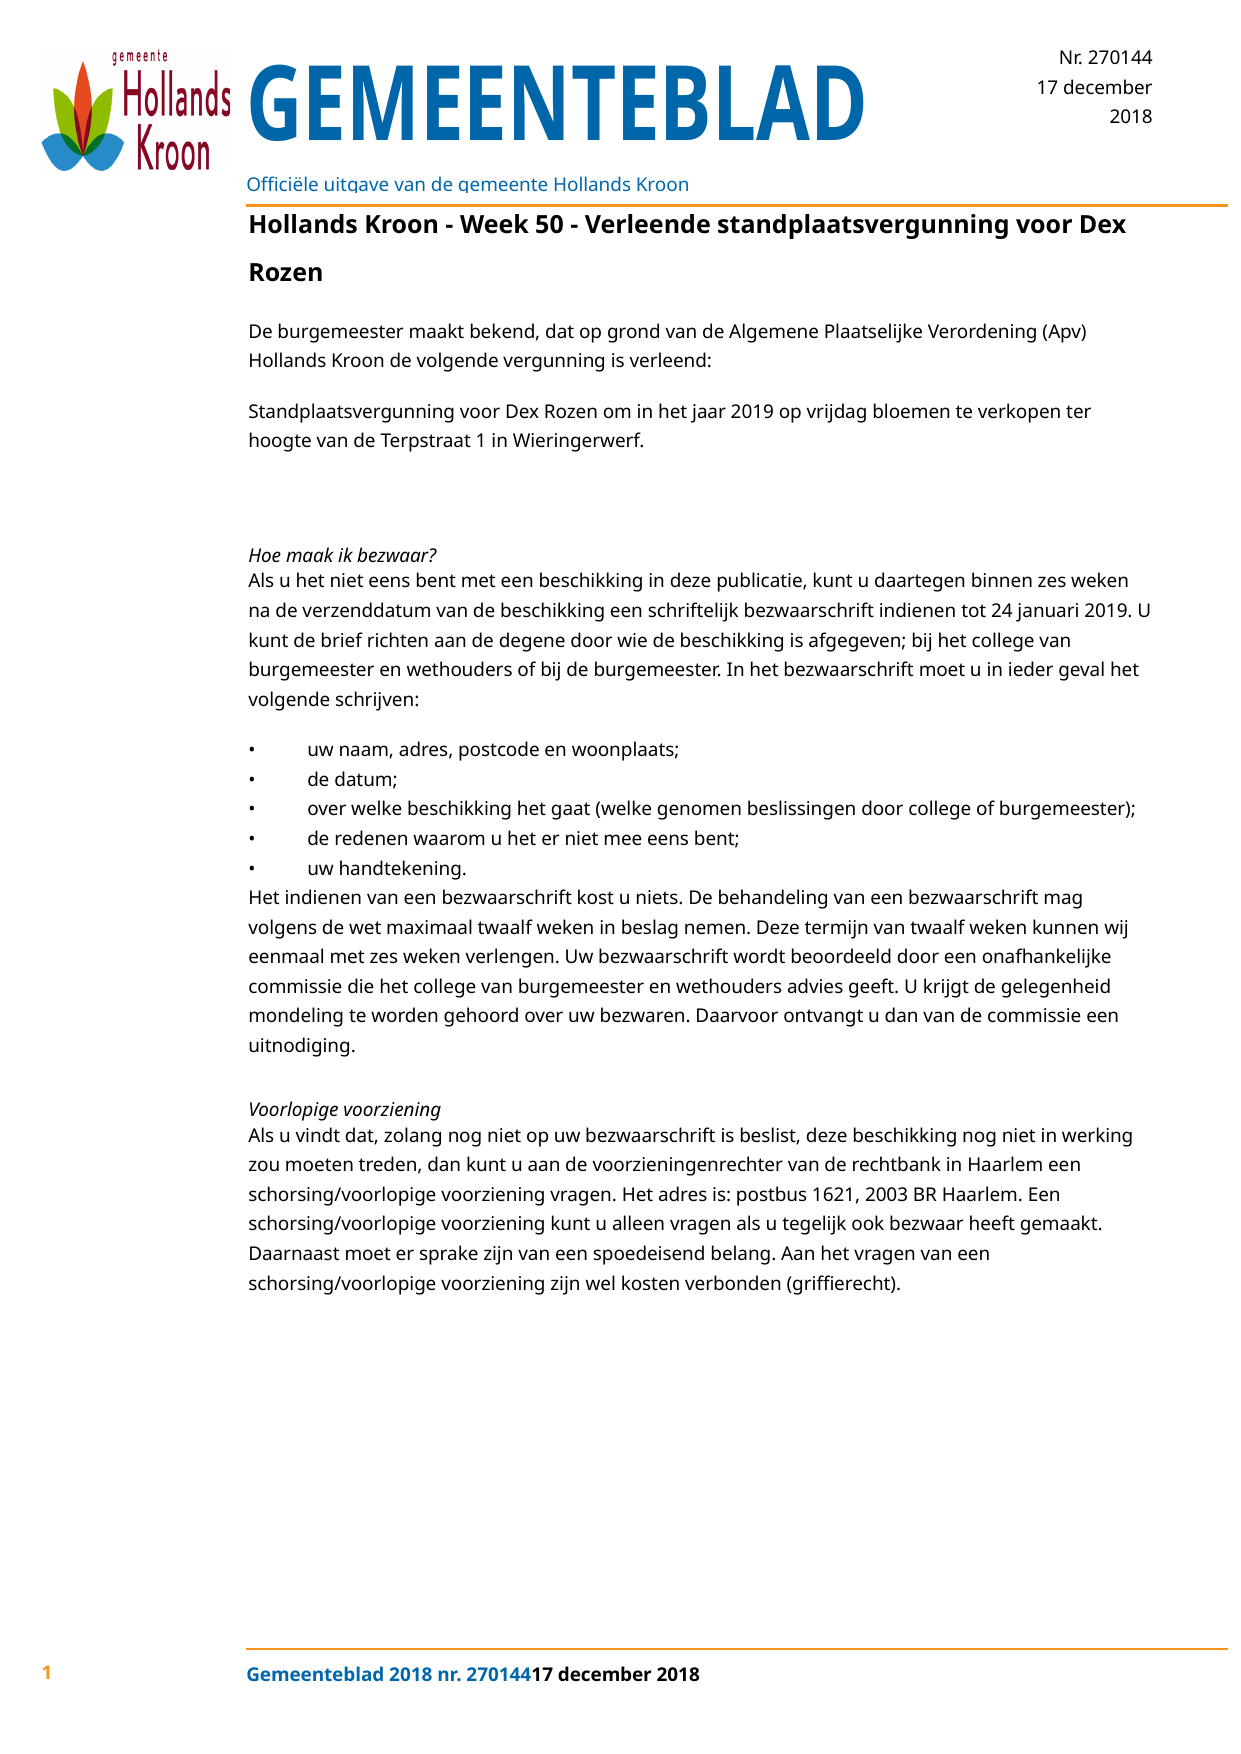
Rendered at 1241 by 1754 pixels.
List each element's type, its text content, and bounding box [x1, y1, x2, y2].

text Standplaatsvergunning voor Dex Rozen om in het jaar 2019 op vrijdag bloemen te verkopen ter hoogte van de Terpstraat 1 in Wieringerwerf. [248, 398, 1152, 453]
list de datum; [248, 766, 1152, 792]
text Het indienen van een bezwaarschrift kost u niets. De behandeling van een bezwaarschrift mag volgens de wet maximaal twaalf weken in beslag nemen. Deze termijn van twaalf weken kunnen wij eenmaal met zes weken verlengen. Uw bezwaarschrift wordt beoordeeld door een onafhankelijke commissie die het college van burgemeester en wethouders advies geeft. U krijgt de gelegenheid mondeling te worden gehoord over uw bezwaren. Daarvoor ontvangt u dan van de commissie een uitnodiging. [248, 884, 1152, 1058]
text Als u vindt dat, zolang nog niet op uw bezwaarschrift is beslist, deze beschikking nog niet in werking zou moeten treden, dan kunt u aan de voorzieningenrechter van de rechtbank in Haarlem een schorsing/voorlopige voorziening vragen. Het adres is: postbus 1621, 2003 BR Haarlem. Een schorsing/voorlopige voorziening kunt u alleen vragen als u tegelijk ook bezwaar heeft gemaakt. Daarnaast moet er sprake zijn van een spoedeisend belang. Aan het vragen van een schorsing/voorlopige voorziening zijn wel kosten verbonden (griffierecht). [248, 1122, 1152, 1296]
list de redenen waarom u het er niet mee eens bent; [248, 825, 1152, 851]
text Hollands Kroon - Week 50 - Verleende standplaatsvergunning voor Dex Rozen [248, 207, 1152, 288]
text De burgemeester maakt bekend, dat op grond van de Algemene Plaatselijke Verordening (Apv) Hollands Kroon de volgende vergunning is verleend: [248, 318, 1152, 373]
text Voorlopige voorziening [248, 1096, 1152, 1122]
list uw handtekening. [248, 855, 1152, 880]
picture [41, 47, 231, 172]
text Als u het niet eens bent met een beschikking in deze publicatie, kunt u daartegen binnen zes weken na de verzenddatum van de beschikking een schriftelijk bezwaarschrift indienen tot 24 januari 2019. U kunt de brief richten aan de degene door wie de beschikking is afgegeven; bij het college van burgemeester en wethouders of bij de burgemeester. In het bezwaarschrift moet u in ieder geval het volgende schrijven: [248, 568, 1152, 712]
list over welke beschikking het gaat (welke genomen beslissingen door college of burgemeester); [248, 796, 1152, 821]
text Hoe maak ik bezwaar? [248, 542, 1152, 568]
list uw naam, adres, postcode en woonplaats; [248, 736, 1152, 762]
